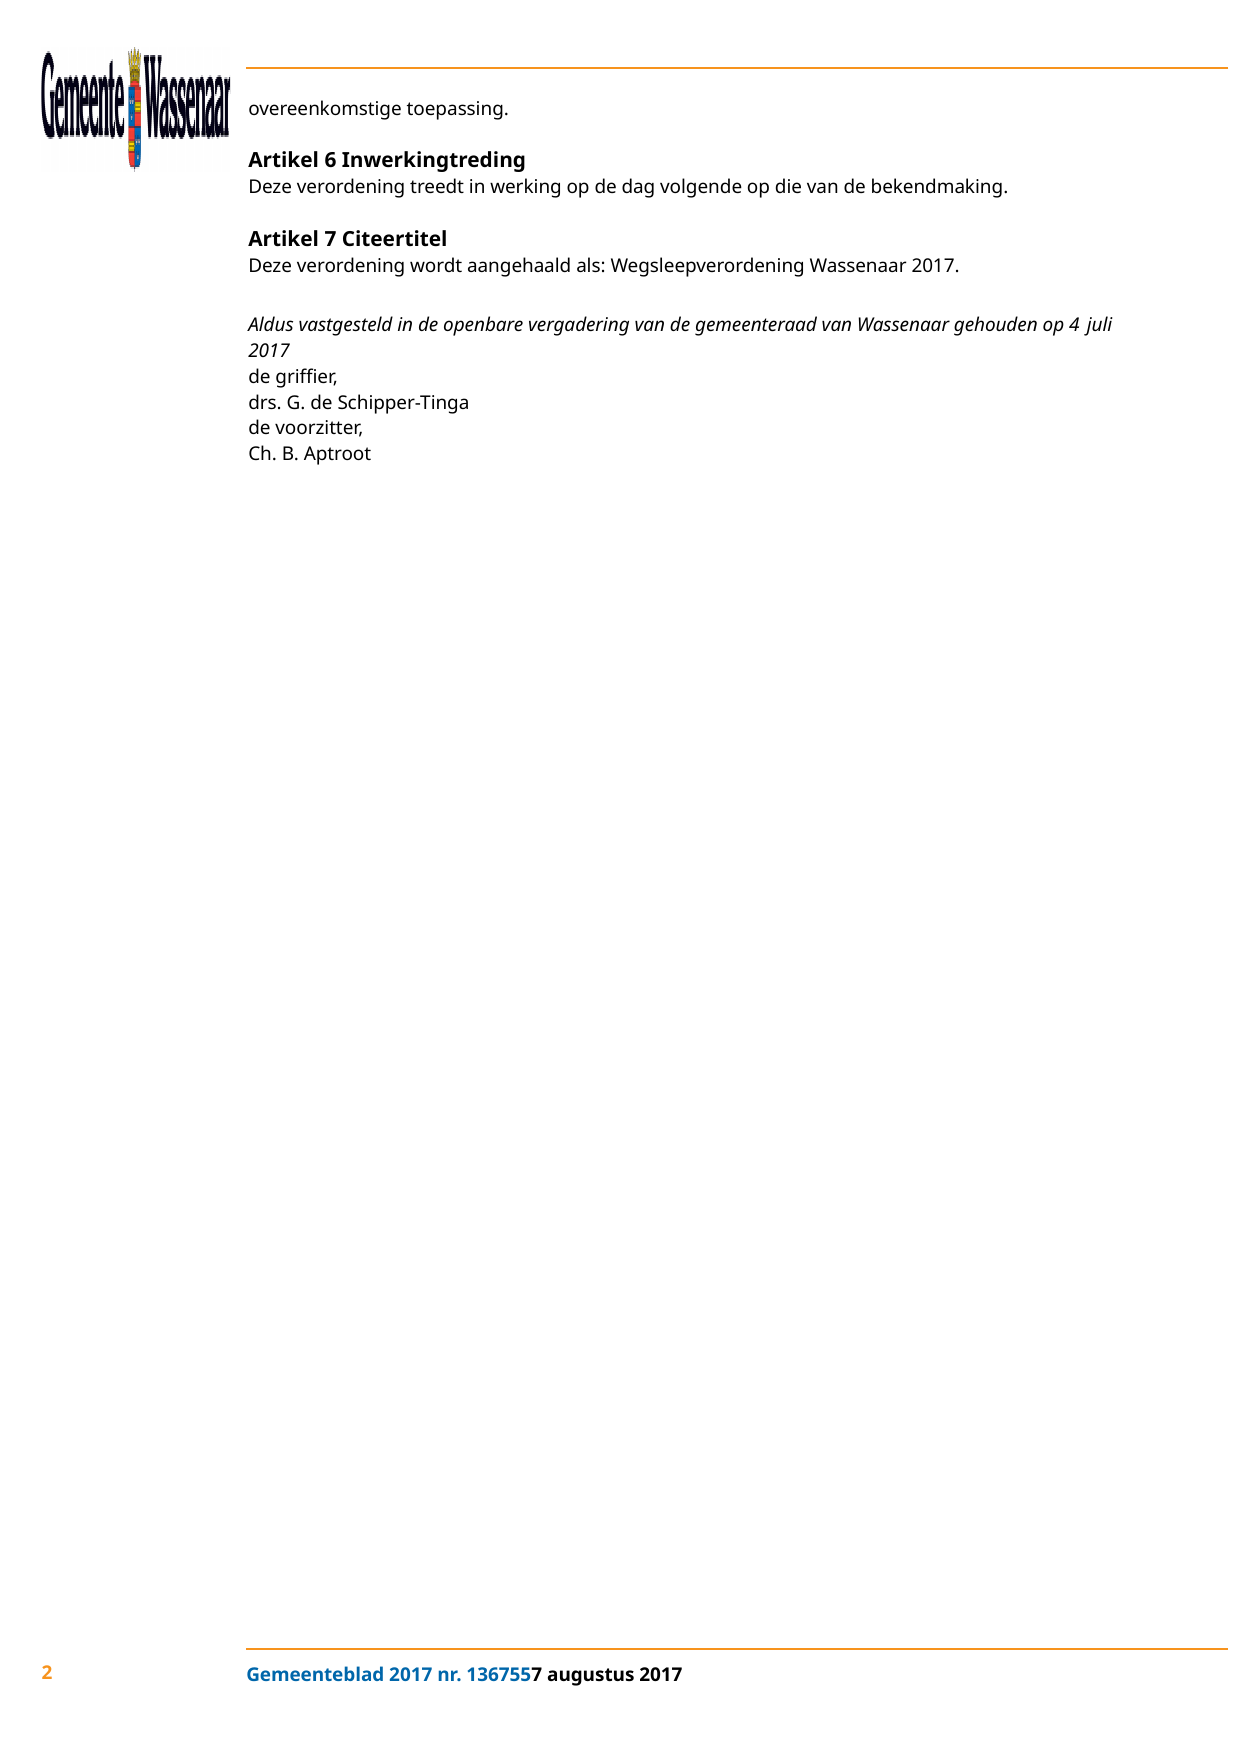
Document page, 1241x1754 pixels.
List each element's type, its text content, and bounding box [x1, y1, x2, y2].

text Artikel 7 Citeertitel [248, 224, 1152, 252]
text de voorzitter, [248, 414, 1152, 440]
text Deze verordening wordt aangehaald als: Wegsleepverordening Wassenaar 2017. [248, 252, 1152, 278]
text Deze verordening treedt in werking op de dag volgende op die van de bekendmaking. [248, 174, 1152, 199]
text Aldus vastgesteld in de openbare vergadering van de gemeenteraad van Wassenaar gehouden op 4 juli 2017 [248, 312, 1152, 363]
text Artikel 6 Inwerkingtreding [248, 145, 1152, 174]
picture [41, 47, 231, 172]
text de griffier, [248, 363, 1152, 389]
text drs. G. de Schipper-Tinga [248, 389, 1152, 414]
text overeenkomstige toepassing. [248, 95, 1152, 121]
text Ch. B. Aptroot [248, 440, 1152, 466]
